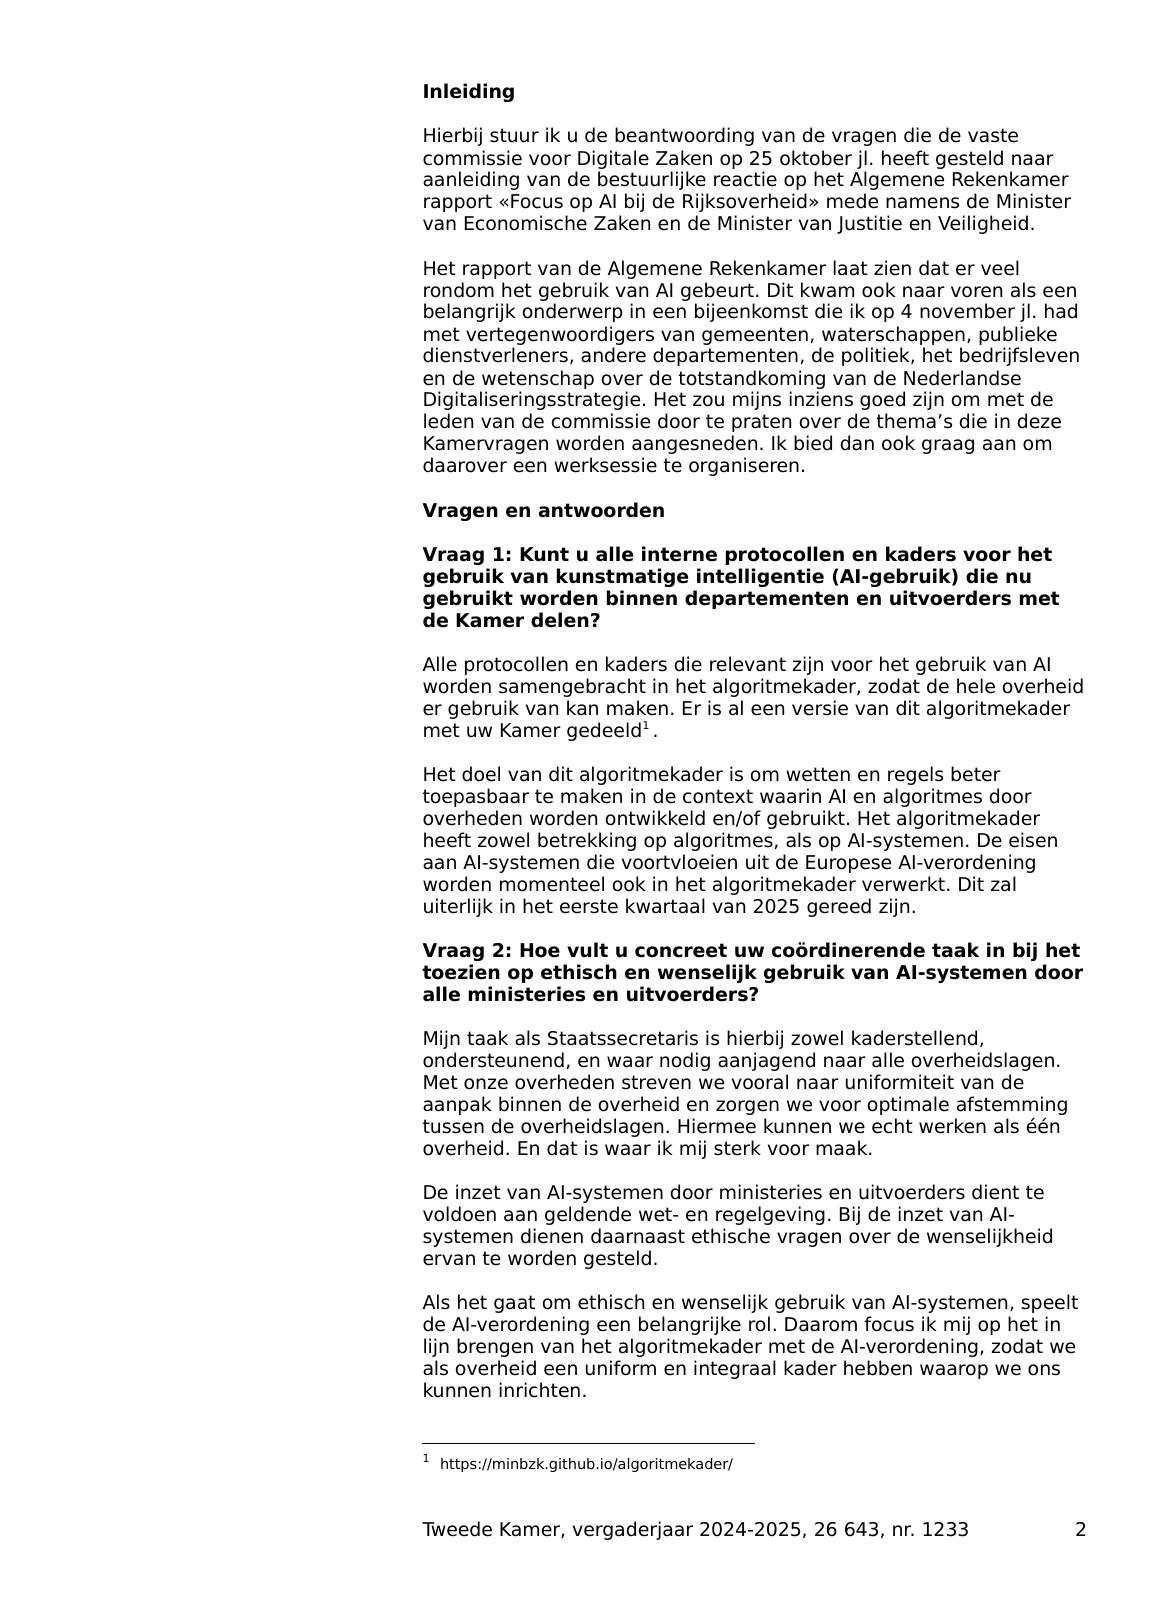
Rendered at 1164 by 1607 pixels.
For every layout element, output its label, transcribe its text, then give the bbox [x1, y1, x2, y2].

subtitle Inleiding [422, 81, 1087, 103]
text Hierbij stuur ik u de beantwoording van de vragen die de vaste commissie voor Digitale Zaken op 25 oktober jl. heeft gesteld naar aanleiding van de bestuurlijke reactie op het Algemene Rekenkamer rapport «Focus op AI bij de Rijksoverheid» mede namens de Minister van Economische Zaken en de Minister van Justitie en Veiligheid. [422, 125, 1087, 235]
text De inzet van AI-systemen door ministeries en uitvoerders dient te voldoen aan geldende wet- en regelgeving. Bij de inzet van AI-systemen dienen daarnaast ethische vragen over de wenselijkheid ervan te worden gesteld. [422, 1182, 1087, 1270]
text Als het gaat om ethisch en wenselijk gebruik van AI-systemen, speelt de AI-verordening een belangrijke rol. Daarom focus ik mij op het in lijn brengen van het algoritmekader met de AI-verordening, zodat we als overheid een uniform en integraal kader hebben waarop we ons kunnen inrichten. [422, 1292, 1087, 1402]
text Het doel van dit algoritmekader is om wetten en regels beter toepasbaar te maken in de context waarin AI en algoritmes door overheden worden ontwikkeld en/of gebruikt. Het algoritmekader heeft zowel betrekking op algoritmes, als op AI-systemen. De eisen aan AI-systemen die voortvloeien uit de Europese AI-verordening worden momenteel ook in het algoritmekader verwerkt. Dit zal uiterlijk in het eerste kwartaal van 2025 gereed zijn. [422, 764, 1087, 918]
text Vraag 2: Hoe vult u concreet uw coördinerende taak in bij het toezien op ethisch en wenselijk gebruik van AI-systemen door alle ministeries en uitvoerders? [422, 940, 1087, 1006]
text https://minbzk.github.io/algoritmekader/ [422, 1452, 1087, 1474]
text Mijn taak als Staatssecretaris is hierbij zowel kaderstellend, ondersteunend, en waar nodig aanjagend naar alle overheidslagen. Met onze overheden streven we vooral naar uniformiteit van de aanpak binnen de overheid en zorgen we voor optimale afstemming tussen de overheidslagen. Hiermee kunnen we echt werken als één overheid. En dat is waar ik mij sterk voor maak. [422, 1028, 1087, 1160]
text Het rapport van de Algemene Rekenkamer laat zien dat er veel rondom het gebruik van AI gebeurt. Dit kwam ook naar voren als een belangrijk onderwerp in een bijeenkomst die ik op 4 november jl. had met vertegenwoordigers van gemeenten, waterschappen, publieke dienstverleners, andere departementen, de politiek, het bedrijfsleven en de wetenschap over de totstandkoming van de Nederlandse Digitaliseringsstrategie. Het zou mijns inziens goed zijn om met de leden van de commissie door te praten over de thema’s die in deze Kamervragen worden aangesneden. Ik bied dan ook graag aan om daarover een werksessie te organiseren. [422, 257, 1087, 477]
subtitle Vragen en antwoorden [422, 499, 1087, 521]
text Vraag 1: Kunt u alle interne protocollen en kaders voor het gebruik van kunstmatige intelligentie (AI-gebruik) die nu gebruikt worden binnen departementen en uitvoerders met de Kamer delen? [422, 544, 1087, 632]
text Alle protocollen en kaders die relevant zijn voor het gebruik van AI worden samengebracht in het algoritmekader, zodat de hele overheid er gebruik van kan maken. Er is al een versie van dit algoritmekader met uw Kamer gedeeld. [422, 654, 1087, 742]
